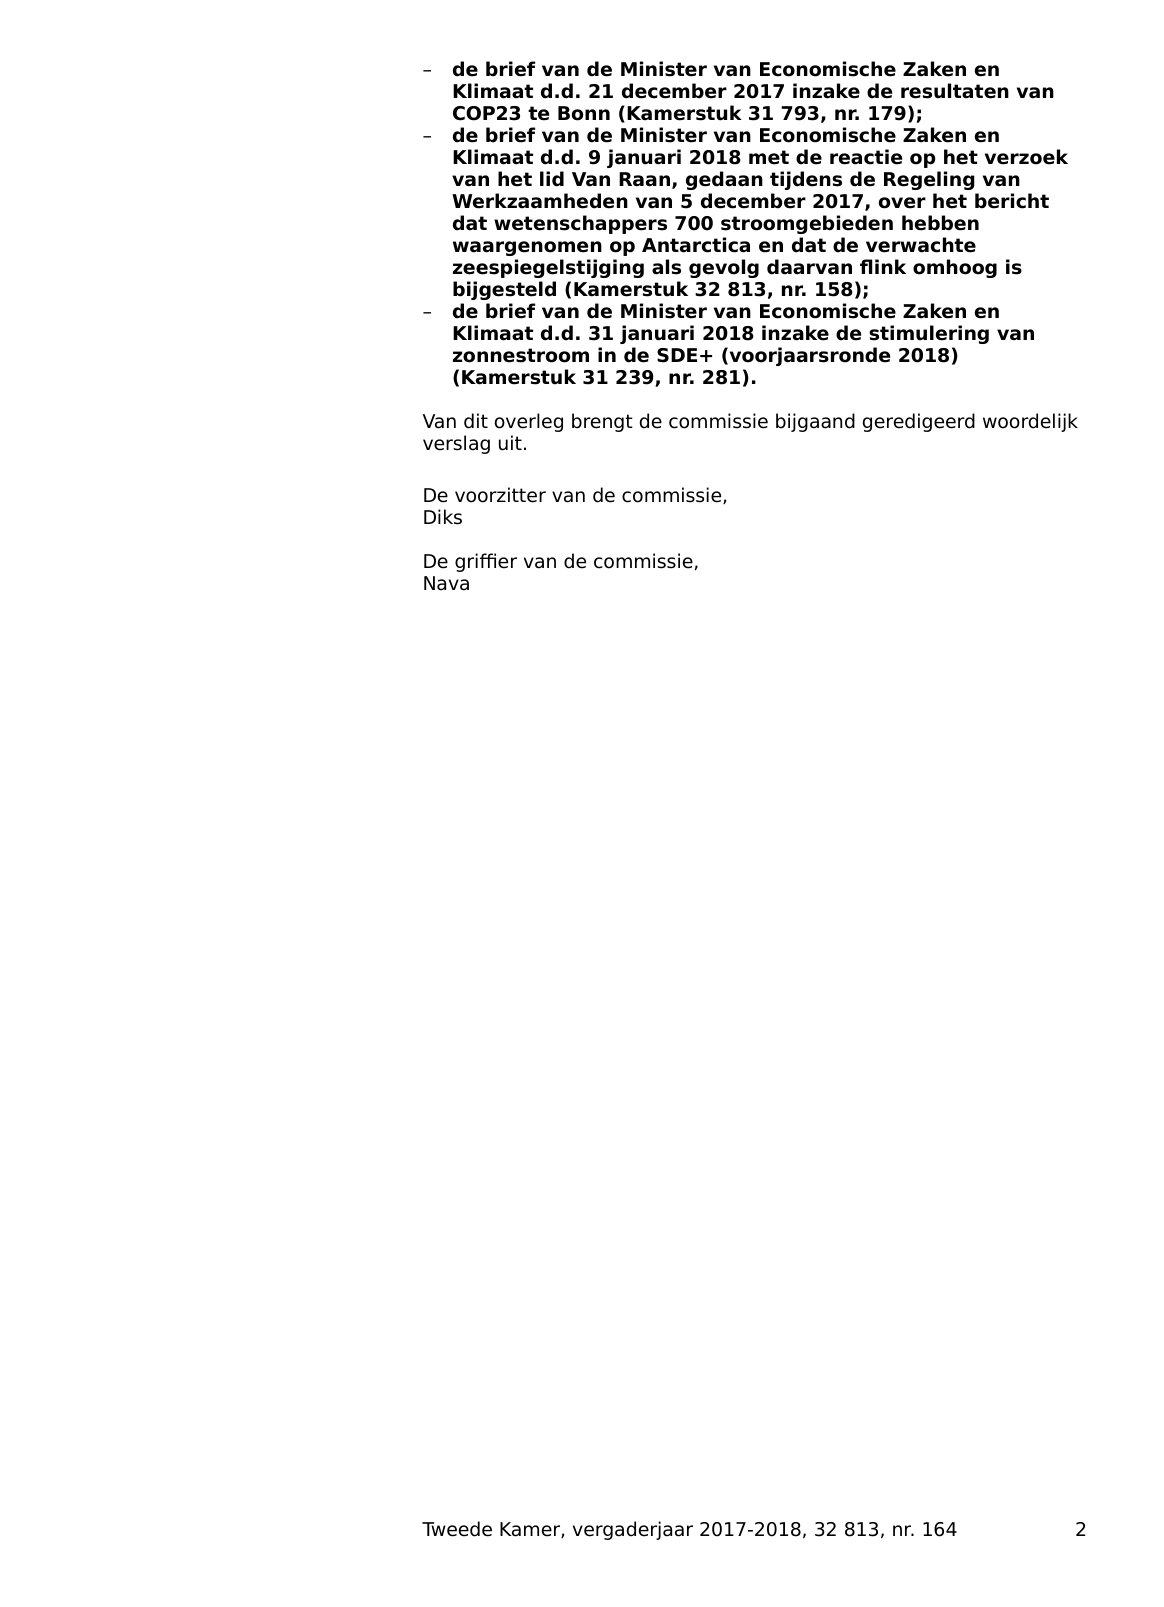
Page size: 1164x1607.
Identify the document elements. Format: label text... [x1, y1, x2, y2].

text – de brief van de Minister van Economische Zaken en Klimaat d.d. 9 januari 2018 met de reactie op het verzoek van het lid Van Raan, gedaan tijdens de Regeling van Werkzaamheden van 5 december 2017, over het bericht dat wetenschappers 700 stroomgebieden hebben waargenomen op Antarctica en dat de verwachte zeespiegelstijging als gevolg daarvan flink omhoog is bijgesteld (Kamerstuk 32 813, nr. 158); [422, 125, 1087, 301]
text – de brief van de Minister van Economische Zaken en Klimaat d.d. 31 januari 2018 inzake de stimulering van zonnestroom in de SDE+ (voorjaarsronde 2018) (Kamerstuk 31 239, nr. 281). [422, 301, 1087, 389]
text – de brief van de Minister van Economische Zaken en Klimaat d.d. 21 december 2017 inzake de resultaten van COP23 te Bonn (Kamerstuk 31 793, nr. 179); [422, 59, 1087, 125]
text De voorzitter van de commissie, Diks [422, 485, 1087, 529]
text Van dit overleg brengt de commissie bijgaand geredigeerd woordelijk verslag uit. [422, 411, 1087, 455]
text De griffier van de commissie, Nava [422, 551, 1087, 595]
